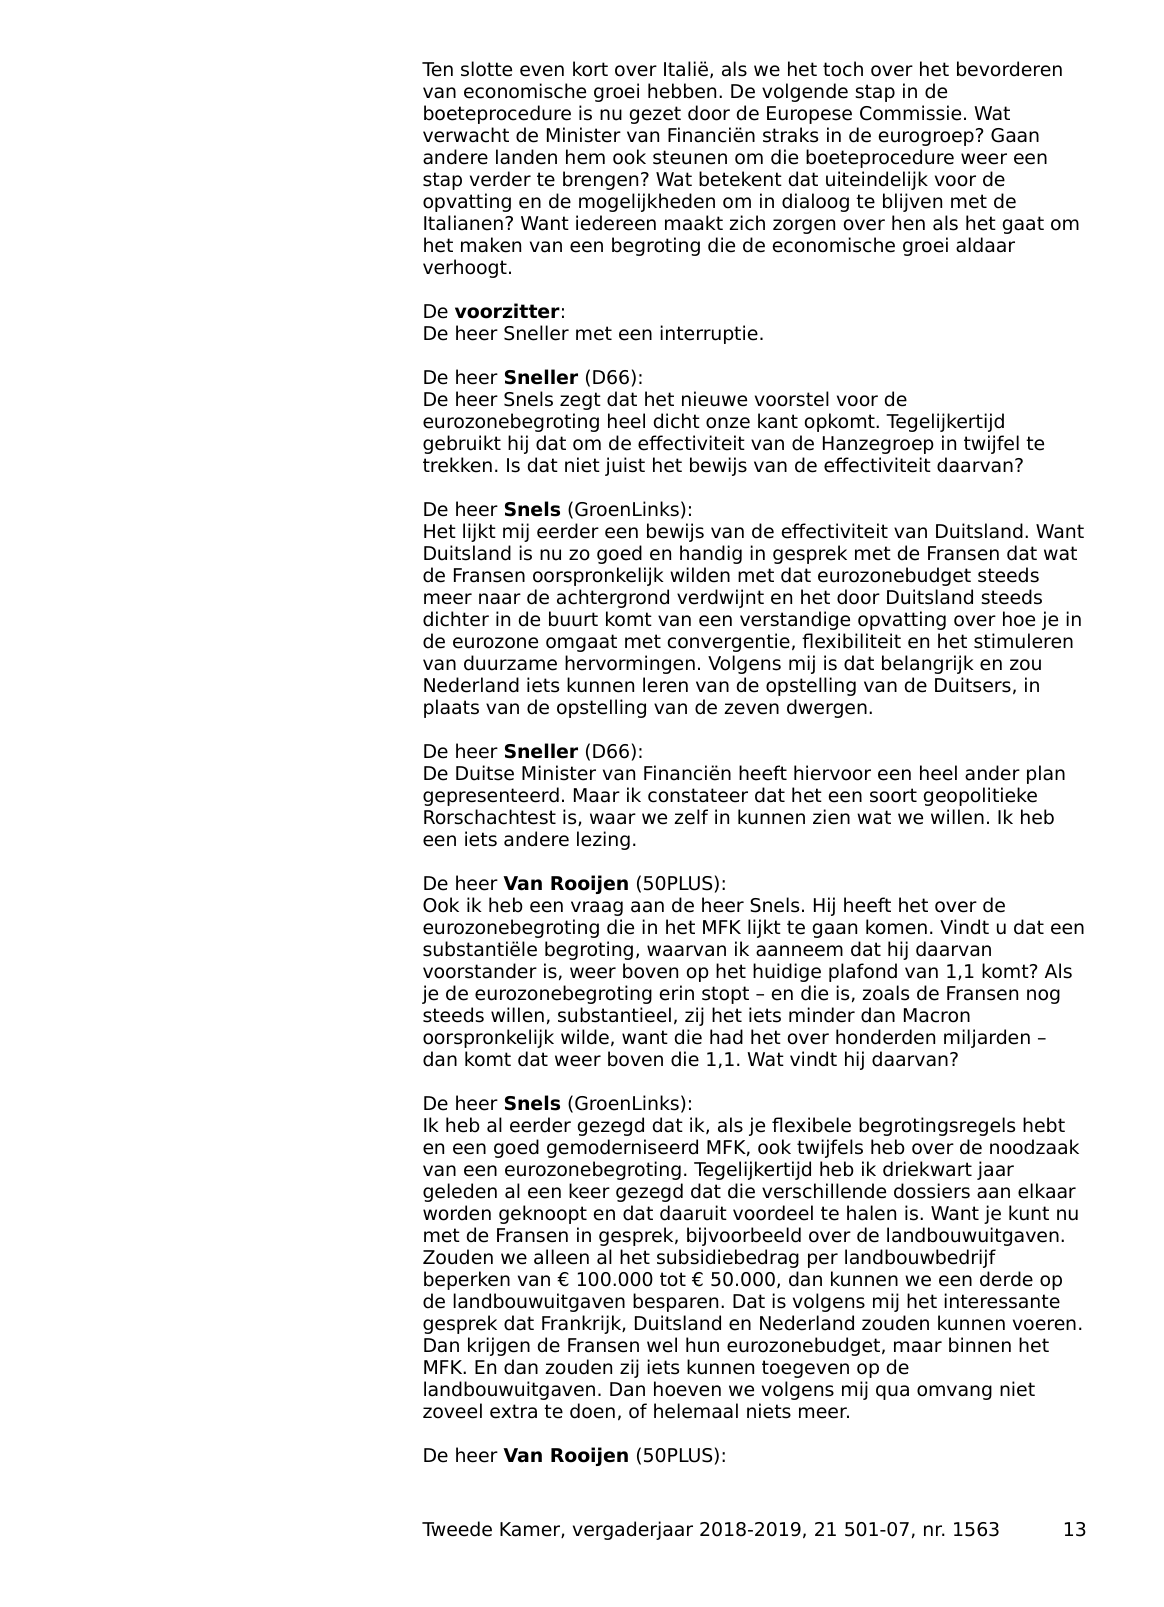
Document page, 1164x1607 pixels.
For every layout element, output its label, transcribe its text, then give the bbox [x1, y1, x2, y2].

text De heer Snels (GroenLinks): [422, 499, 1087, 521]
text De heer Sneller met een interruptie. [422, 323, 1087, 345]
text Ten slotte even kort over Italië, als we het toch over het bevorderen van economische groei hebben. De volgende stap in de boeteprocedure is nu gezet door de Europese Commissie. Wat verwacht de Minister van Financiën straks in de eurogroep? Gaan andere landen hem ook steunen om die boeteprocedure weer een stap verder te brengen? Wat betekent dat uiteindelijk voor de opvatting en de mogelijkheden om in dialoog te blijven met de Italianen? Want iedereen maakt zich zorgen over hen als het gaat om het maken van een begroting die de economische groei aldaar verhoogt. [422, 59, 1087, 279]
text De heer Snels (GroenLinks): [422, 1093, 1087, 1115]
text Ook ik heb een vraag aan de heer Snels. Hij heeft het over de eurozonebegroting die in het MFK lijkt te gaan komen. Vindt u dat een substantiële begroting, waarvan ik aanneem dat hij daarvan voorstander is, weer boven op het huidige plafond van 1,1 komt? Als je de eurozonebegroting erin stopt – en die is, zoals de Fransen nog steeds willen, substantieel, zij het iets minder dan Macron oorspronkelijk wilde, want die had het over honderden miljarden – dan komt dat weer boven die 1,1. Wat vindt hij daarvan? [422, 895, 1087, 1071]
text De heer Sneller (D66): [422, 741, 1087, 763]
text De heer Van Rooijen (50PLUS): [422, 1445, 1087, 1467]
text De heer Sneller (D66): [422, 367, 1087, 389]
text De heer Van Rooijen (50PLUS): [422, 873, 1087, 895]
text Het lijkt mij eerder een bewijs van de effectiviteit van Duitsland. Want Duitsland is nu zo goed en handig in gesprek met de Fransen dat wat de Fransen oorspronkelijk wilden met dat eurozonebudget steeds meer naar de achtergrond verdwijnt en het door Duitsland steeds dichter in de buurt komt van een verstandige opvatting over hoe je in de eurozone omgaat met convergentie, flexibiliteit en het stimuleren van duurzame hervormingen. Volgens mij is dat belangrijk en zou Nederland iets kunnen leren van de opstelling van de Duitsers, in plaats van de opstelling van de zeven dwergen. [422, 521, 1087, 719]
text Ik heb al eerder gezegd dat ik, als je flexibele begrotingsregels hebt en een goed gemoderniseerd MFK, ook twijfels heb over de noodzaak van een eurozonebegroting. Tegelijkertijd heb ik driekwart jaar geleden al een keer gezegd dat die verschillende dossiers aan elkaar worden geknoopt en dat daaruit voordeel te halen is. Want je kunt nu met de Fransen in gesprek, bijvoorbeeld over de landbouwuitgaven. Zouden we alleen al het subsidiebedrag per landbouwbedrijf beperken van € 100.000 tot € 50.000, dan kunnen we een derde op de landbouwuitgaven besparen. Dat is volgens mij het interessante gesprek dat Frankrijk, Duitsland en Nederland zouden kunnen voeren. Dan krijgen de Fransen wel hun eurozonebudget, maar binnen het MFK. En dan zouden zij iets kunnen toegeven op de landbouwuitgaven. Dan hoeven we volgens mij qua omvang niet zoveel extra te doen, of helemaal niets meer. [422, 1115, 1087, 1423]
text De Duitse Minister van Financiën heeft hiervoor een heel ander plan gepresenteerd. Maar ik constateer dat het een soort geopolitieke Rorschachtest is, waar we zelf in kunnen zien wat we willen. Ik heb een iets andere lezing. [422, 763, 1087, 851]
text De voorzitter: [422, 301, 1087, 323]
text De heer Snels zegt dat het nieuwe voorstel voor de eurozonebegroting heel dicht onze kant opkomt. Tegelijkertijd gebruikt hij dat om de effectiviteit van de Hanzegroep in twijfel te trekken. Is dat niet juist het bewijs van de effectiviteit daarvan? [422, 389, 1087, 477]
